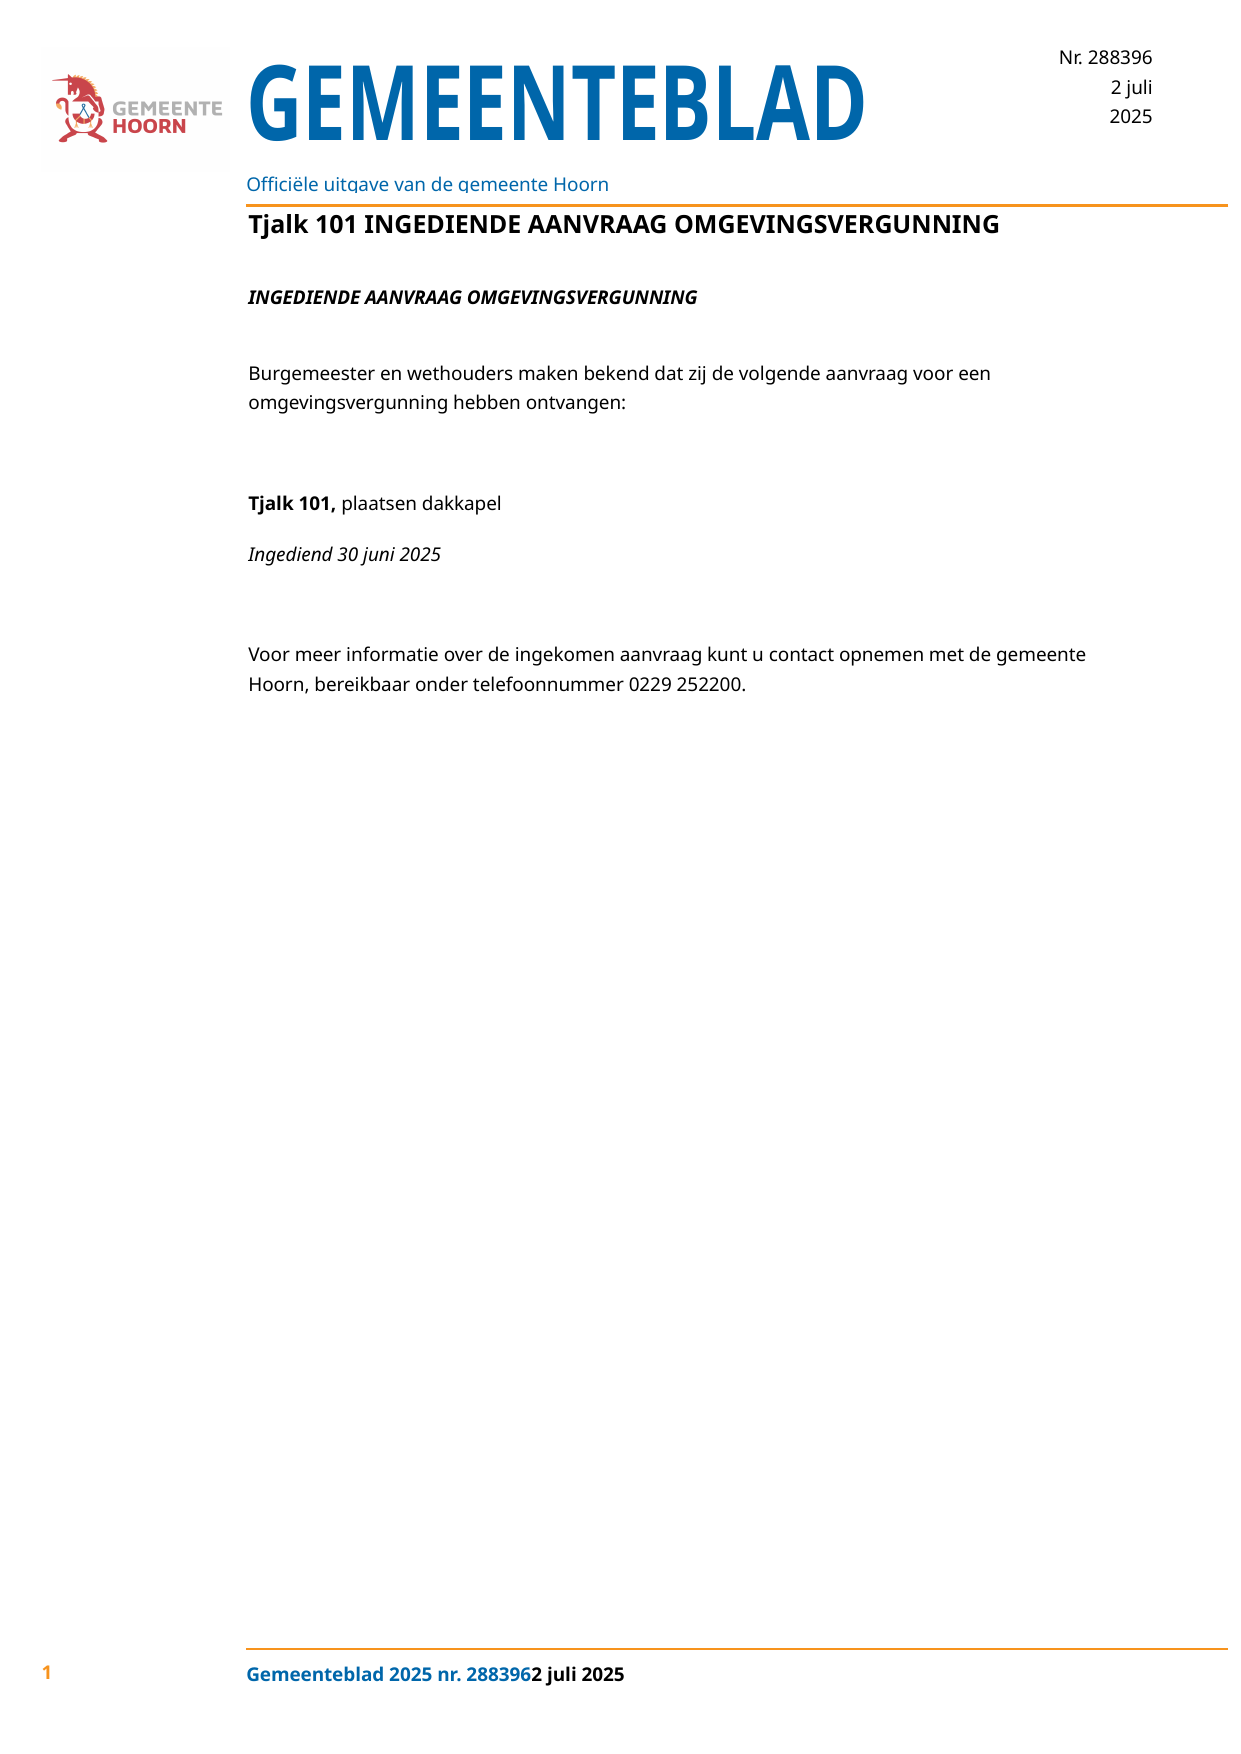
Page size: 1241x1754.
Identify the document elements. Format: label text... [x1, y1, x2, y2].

text Tjalk 101 INGEDIENDE AANVRAAG OMGEVINGSVERGUNNING [248, 207, 1152, 241]
picture [41, 47, 231, 172]
text INGEDIENDE AANVRAAG OMGEVINGSVERGUNNING [248, 284, 1152, 309]
text Voor meer informatie over de ingekomen aanvraag kunt u contact opnemen met de gemeente Hoorn, bereikbaar onder telefoonnummer 0229 252200. [248, 642, 1152, 697]
text Ingediend 30 juni 2025 [248, 541, 1152, 567]
text Burgemeester en wethouders maken bekend dat zij de volgende aanvraag voor een omgevingsvergunning hebben ontvangen: [248, 360, 1152, 415]
text Tjalk 101, plaatsen dakkapel [248, 490, 1152, 516]
